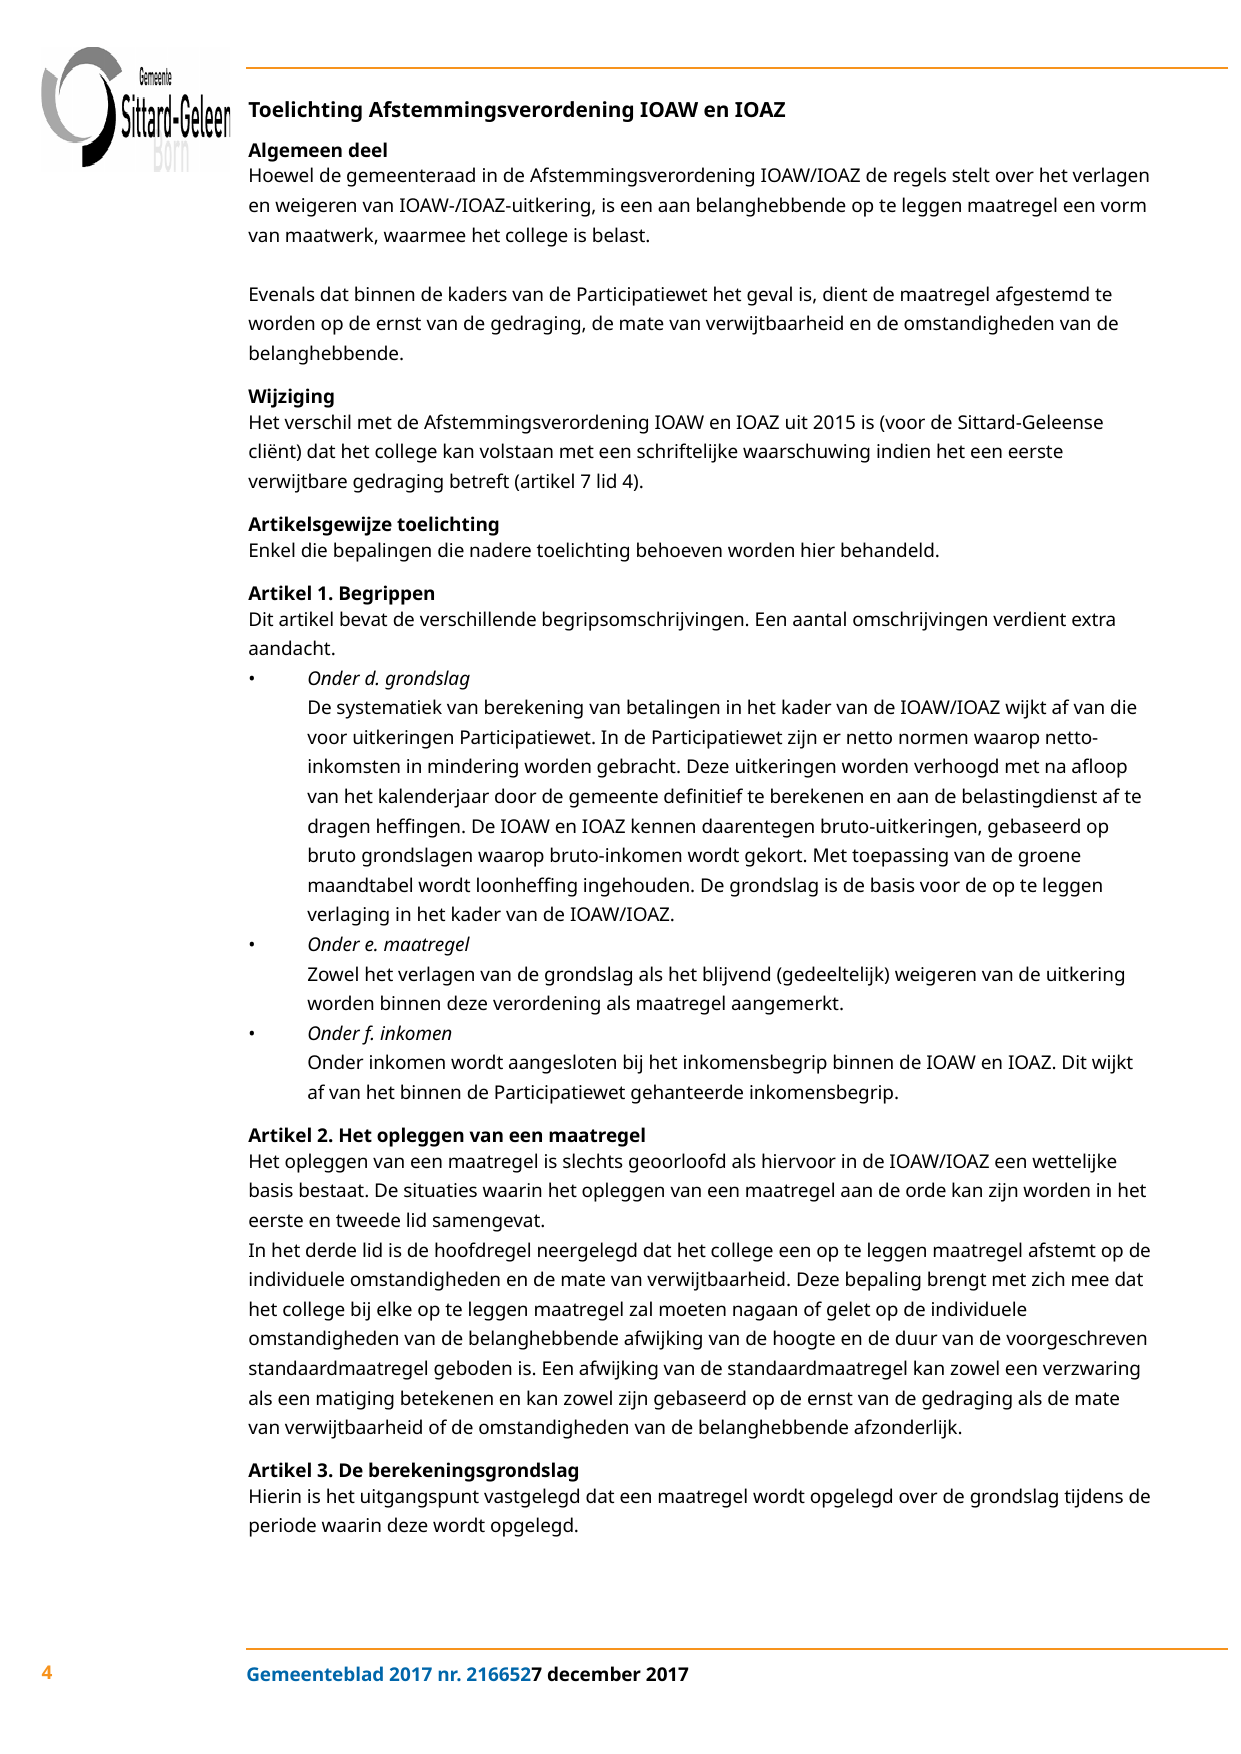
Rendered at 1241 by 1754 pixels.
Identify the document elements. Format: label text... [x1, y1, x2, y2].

list Onder d. grondslag [248, 665, 1152, 691]
text Het opleggen van een maatregel is slechts geoorloofd als hiervoor in de IOAW/IOAZ een wettelijke basis bestaat. De situaties waarin het opleggen van een maatregel aan de orde kan zijn worden in het eerste en tweede lid samengevat. [248, 1148, 1152, 1233]
text Artikel 3. De berekeningsgrondslag [248, 1457, 1152, 1483]
picture [41, 47, 231, 172]
list De systematiek van berekening van betalingen in het kader van de IOAW/IOAZ wijkt af van die voor uitkeringen Participatiewet. In de Participatiewet zijn er netto normen waarop netto-inkomsten in mindering worden gebracht. Deze uitkeringen worden verhoogd met na afloop van het kalenderjaar door de gemeente definitief te berekenen en aan de belastingdienst af te dragen heffingen. De IOAW en IOAZ kennen daarentegen bruto-uitkeringen, gebaseerd op bruto grondslagen waarop bruto-inkomen wordt gekort. Met toepassing van de groene maandtabel wordt loonheffing ingehouden. De grondslag is de basis voor de op te leggen verlaging in het kader van de IOAW/IOAZ. [248, 694, 1152, 927]
list Onder inkomen wordt aangesloten bij het inkomensbegrip binnen de IOAW en IOAZ. Dit wijkt af van het binnen de Participatiewet gehanteerde inkomensbegrip. [248, 1049, 1152, 1105]
text In het derde lid is de hoofdregel neergelegd dat het college een op te leggen maatregel afstemt op de individuele omstandigheden en de mate van verwijtbaarheid. Deze bepaling brengt met zich mee dat het college bij elke op te leggen maatregel zal moeten nagaan of gelet op de individuele omstandigheden van de belanghebbende afwijking van de hoogte en de duur van de voorgeschreven standaardmaatregel geboden is. Een afwijking van de standaardmaatregel kan zowel een verzwaring als een matiging betekenen en kan zowel zijn gebaseerd op de ernst van de gedraging als de mate van verwijtbaarheid of de omstandigheden van de belanghebbende afzonderlijk. [248, 1237, 1152, 1440]
text Artikel 2. Het opleggen van een maatregel [248, 1122, 1152, 1148]
text Algemeen deel [248, 137, 1152, 163]
list Zowel het verlagen van de grondslag als het blijvend (gedeeltelijk) weigeren van de uitkering worden binnen deze verordening als maatregel aangemerkt. [248, 961, 1152, 1016]
text Dit artikel bevat de verschillende begripsomschrijvingen. Een aantal omschrijvingen verdient extra aandacht. [248, 606, 1152, 661]
list Onder e. maatregel [248, 931, 1152, 957]
text Hoewel de gemeenteraad in de Afstemmingsverordening IOAW/IOAZ de regels stelt over het verlagen en weigeren van IOAW-/IOAZ-uitkering, is een aan belanghebbende op te leggen maatregel een vorm van maatwerk, waarmee het college is belast. [248, 163, 1152, 247]
text Enkel die bepalingen die nadere toelichting behoeven worden hier behandeld. [248, 537, 1152, 563]
text Het verschil met de Afstemmingsverordening IOAW en IOAZ uit 2015 is (voor de Sittard-Geleense cliënt) dat het college kan volstaan met een schriftelijke waarschuwing indien het een eerste verwijtbare gedraging betreft (artikel 7 lid 4). [248, 409, 1152, 494]
text Wijziging [248, 383, 1152, 409]
list Onder f. inkomen [248, 1020, 1152, 1046]
text Hierin is het uitgangspunt vastgelegd dat een maatregel wordt opgelegd over de grondslag tijdens de periode waarin deze wordt opgelegd. [248, 1483, 1152, 1538]
text Evenals dat binnen de kaders van de Participatiewet het geval is, dient de maatregel afgestemd te worden op de ernst van de gedraging, de mate van verwijtbaarheid en de omstandigheden van de belanghebbende. [248, 281, 1152, 366]
text Artikel 1. Begrippen [248, 580, 1152, 606]
text Artikelsgewijze toelichting [248, 511, 1152, 537]
text Toelichting Afstemmingsverordening IOAW en IOAZ [248, 95, 1152, 123]
